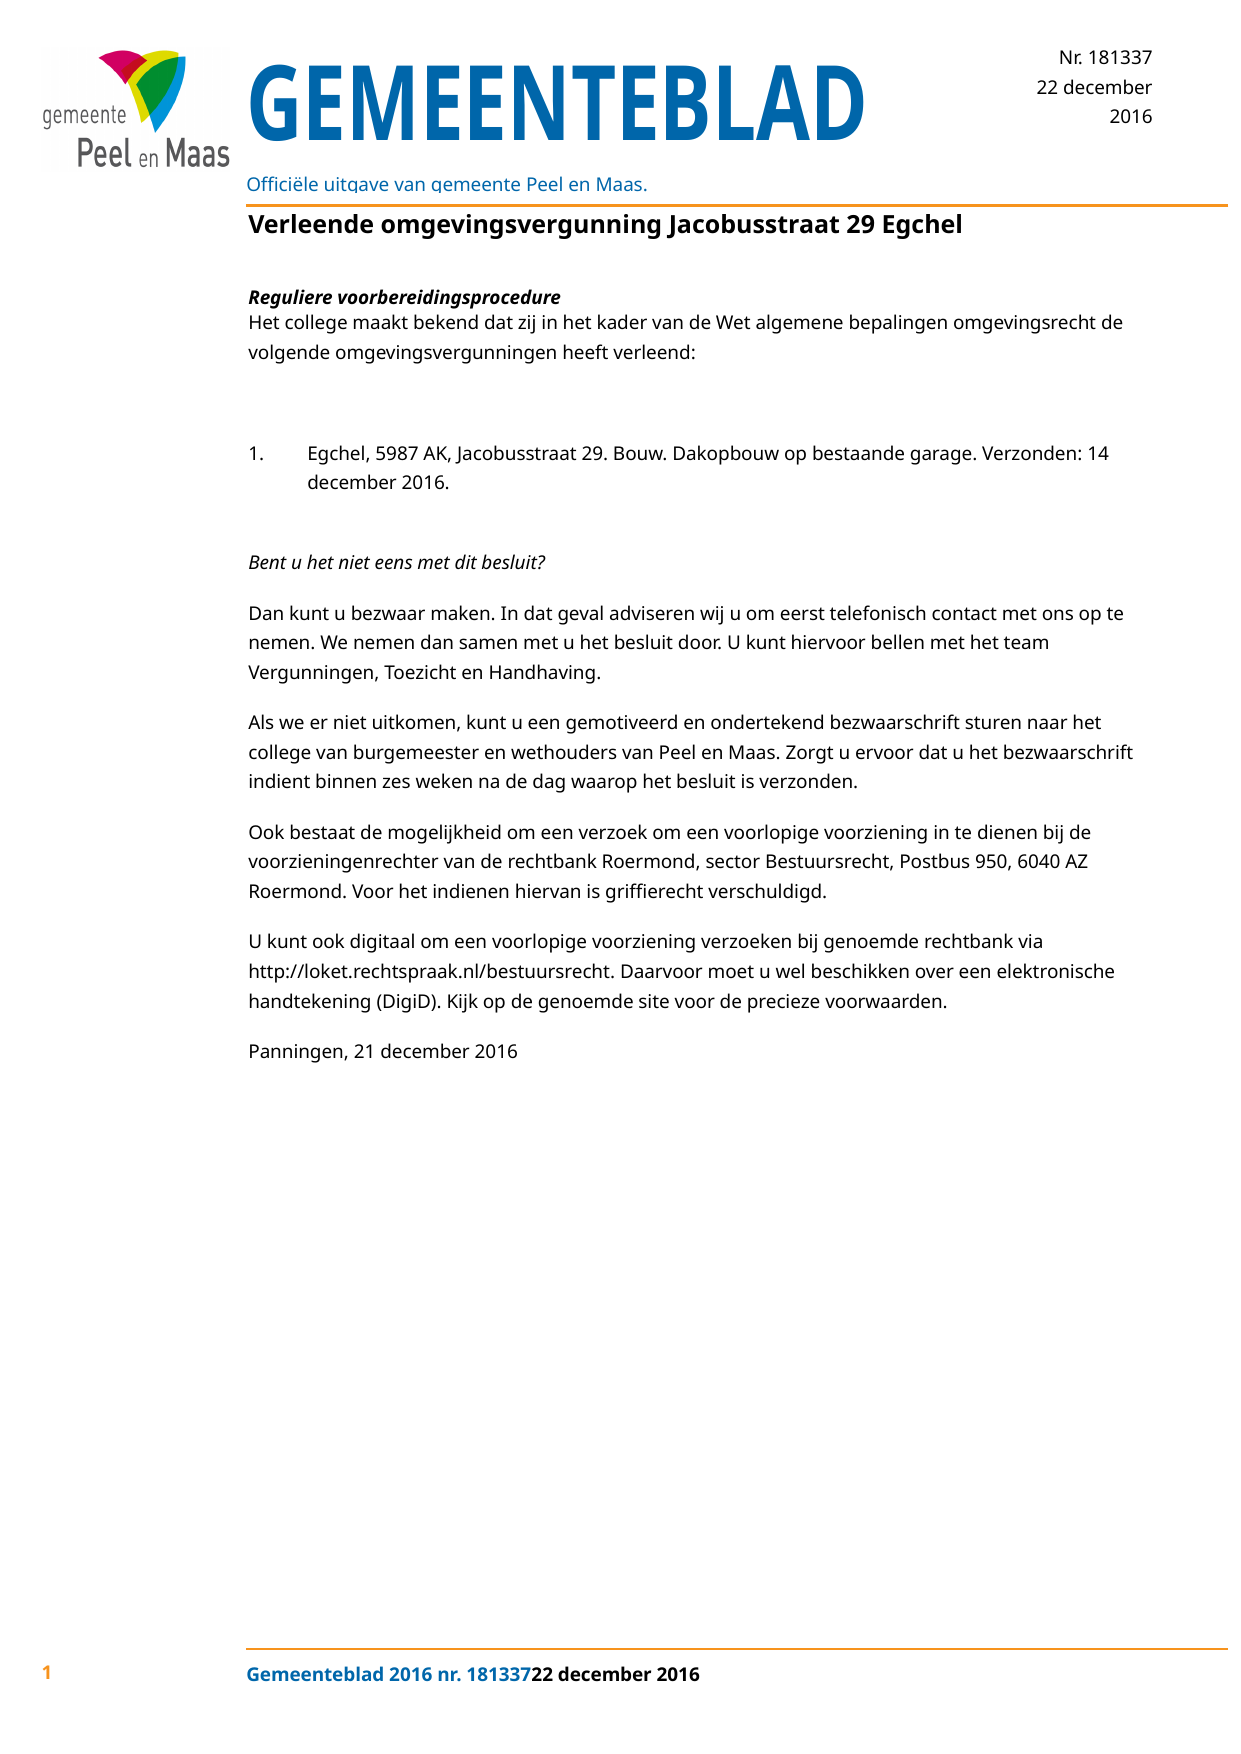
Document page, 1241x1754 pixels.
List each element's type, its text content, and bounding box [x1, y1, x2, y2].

text Ook bestaat de mogelijkheid om een verzoek om een voorlopige voorziening in te dienen bij de voorzieningenrechter van de rechtbank Roermond, sector Bestuursrecht, Postbus 950, 6040 AZ Roermond. Voor het indienen hiervan is griffierecht verschuldigd. [248, 819, 1152, 904]
text Als we er niet uitkomen, kunt u een gemotiveerd en ondertekend bezwaarschrift sturen naar het college van burgemeester en wethouders van Peel en Maas. Zorgt u ervoor dat u het bezwaarschrift indient binnen zes weken na de dag waarop het besluit is verzonden. [248, 709, 1152, 794]
text Het college maakt bekend dat zij in het kader van de Wet algemene bepalingen omgevingsrecht de volgende omgevingsvergunningen heeft verleend: [248, 309, 1152, 365]
picture [41, 47, 231, 172]
text Bent u het niet eens met dit besluit? [248, 549, 1152, 575]
text Panningen, 21 december 2016 [248, 1038, 1152, 1064]
text Verleende omgevingsvergunning Jacobusstraat 29 Egchel [248, 207, 1152, 241]
text U kunt ook digitaal om een voorlopige voorziening verzoeken bij genoemde rechtbank via http://loket.rechtspraak.nl/bestuursrecht. Daarvoor moet u wel beschikken over een elektronische handtekening (DigiD). Kijk op de genoemde site voor de precieze voorwaarden. [248, 929, 1152, 1014]
text Reguliere voorbereidingsprocedure [248, 284, 1152, 309]
text Dan kunt u bezwaar maken. In dat geval adviseren wij u om eerst telefonisch contact met ons op te nemen. We nemen dan samen met u het besluit door. U kunt hiervoor bellen met het team Vergunningen, Toezicht en Handhaving. [248, 600, 1152, 685]
list Egchel, 5987 AK, Jacobusstraat 29. Bouw. Dakopbouw op bestaande garage. Verzonden: 14 december 2016. [248, 440, 1152, 495]
